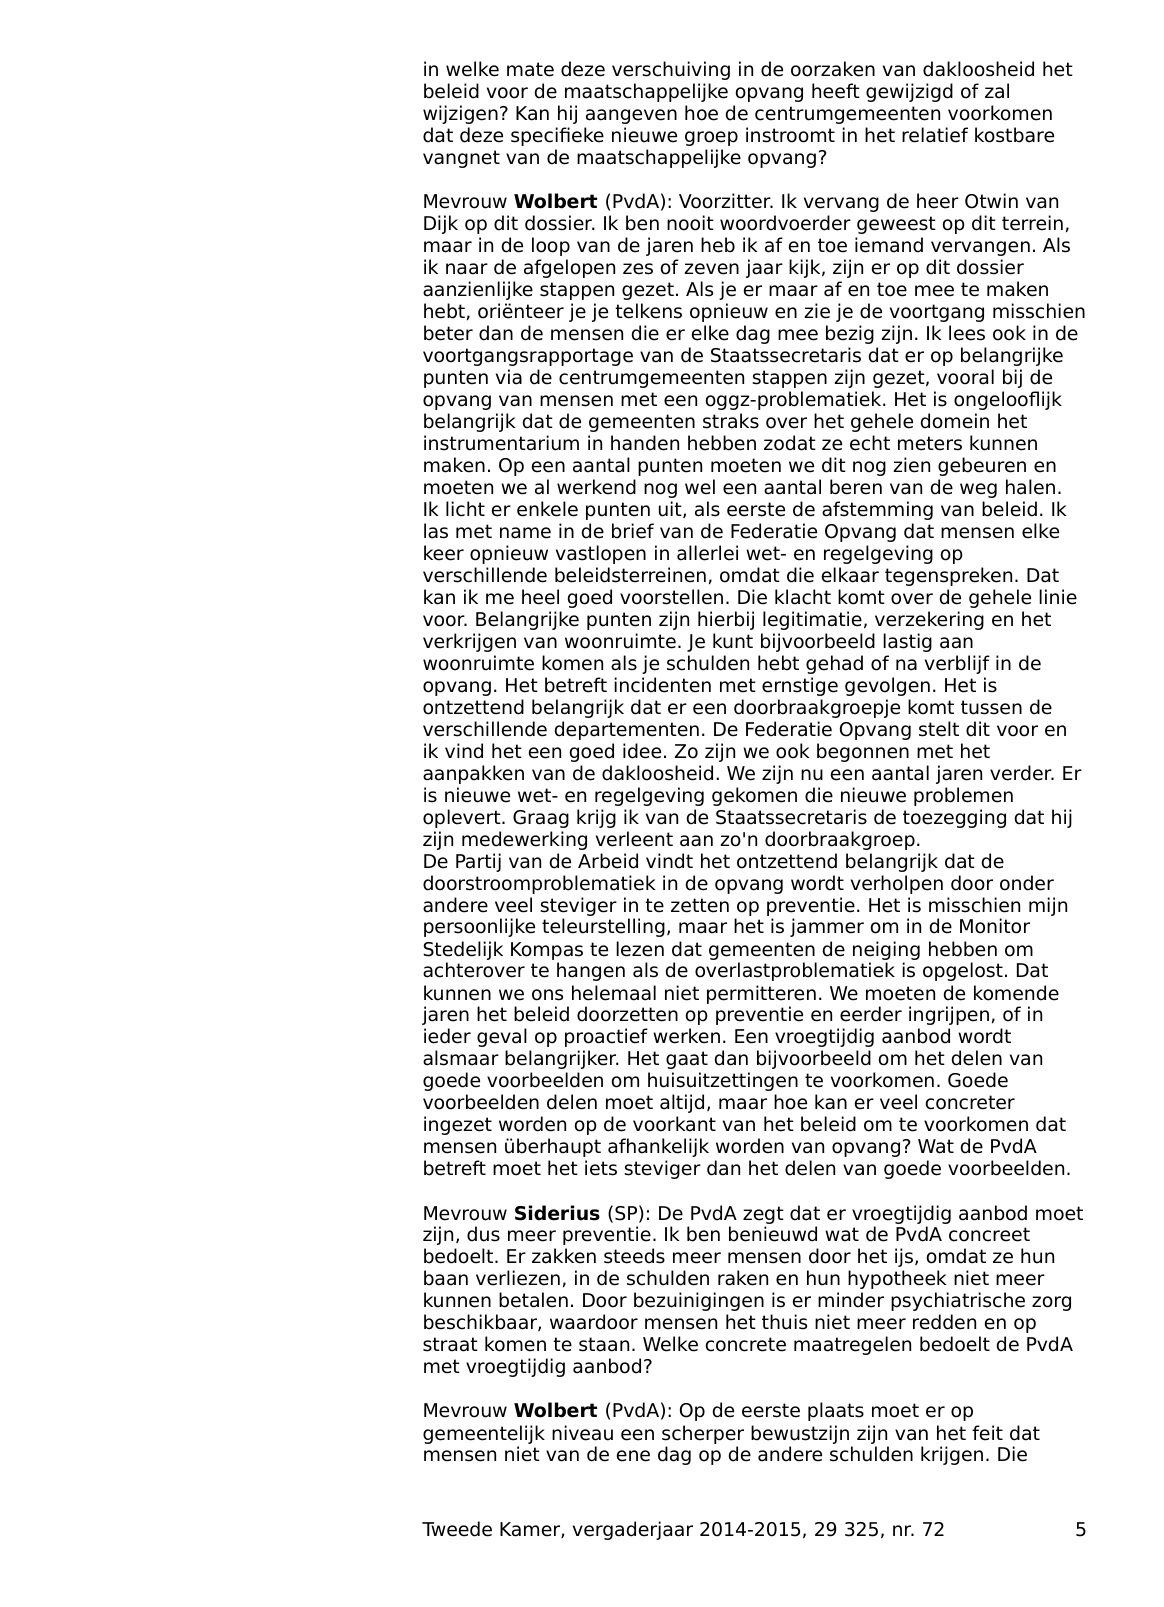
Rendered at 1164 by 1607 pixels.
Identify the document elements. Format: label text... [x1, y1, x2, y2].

text Ik licht er enkele punten uit, als eerste de afstemming van beleid. Ik las met name in de brief van de Federatie Opvang dat mensen elke keer opnieuw vastlopen in allerlei wet- en regelgeving op verschillende beleidsterreinen, omdat die elkaar tegenspreken. Dat kan ik me heel goed voorstellen. Die klacht komt over de gehele linie voor. Belangrijke punten zijn hierbij legitimatie, verzekering en het verkrijgen van woonruimte. Je kunt bijvoorbeeld lastig aan woonruimte komen als je schulden hebt gehad of na verblijf in de opvang. Het betreft incidenten met ernstige gevolgen. Het is ontzettend belangrijk dat er een doorbraakgroepje komt tussen de verschillende departementen. De Federatie Opvang stelt dit voor en ik vind het een goed idee. Zo zijn we ook begonnen met het aanpakken van de dakloosheid. We zijn nu een aantal jaren verder. Er is nieuwe wet- en regelgeving gekomen die nieuwe problemen oplevert. Graag krijg ik van de Staatssecretaris de toezegging dat hij zijn medewerking verleent aan zo'n doorbraakgroep. [422, 499, 1087, 851]
text Mevrouw Siderius (SP): De PvdA zegt dat er vroegtijdig aanbod moet zijn, dus meer preventie. Ik ben benieuwd wat de PvdA concreet bedoelt. Er zakken steeds meer mensen door het ijs, omdat ze hun baan verliezen, in de schulden raken en hun hypotheek niet meer kunnen betalen. Door bezuinigingen is er minder psychiatrische zorg beschikbaar, waardoor mensen het thuis niet meer redden en op straat komen te staan. Welke concrete maatregelen bedoelt de PvdA met vroegtijdig aanbod? [422, 1202, 1087, 1378]
text Mevrouw Wolbert (PvdA): Op de eerste plaats moet er op gemeentelijk niveau een scherper bewustzijn zijn van het feit dat mensen niet van de ene dag op de andere schulden krijgen. Die [422, 1400, 1087, 1466]
text in welke mate deze verschuiving in de oorzaken van dakloosheid het beleid voor de maatschappelijke opvang heeft gewijzigd of zal wijzigen? Kan hij aangeven hoe de centrumgemeenten voorkomen dat deze specifieke nieuwe groep instroomt in het relatief kostbare vangnet van de maatschappelijke opvang? [422, 59, 1087, 169]
text De Partij van de Arbeid vindt het ontzettend belangrijk dat de doorstroomproblematiek in de opvang wordt verholpen door onder andere veel steviger in te zetten op preventie. Het is misschien mijn persoonlijke teleurstelling, maar het is jammer om in de Monitor Stedelijk Kompas te lezen dat gemeenten de neiging hebben om achterover te hangen als de overlastproblematiek is opgelost. Dat kunnen we ons helemaal niet permitteren. We moeten de komende jaren het beleid doorzetten op preventie en eerder ingrijpen, of in ieder geval op proactief werken. Een vroegtijdig aanbod wordt alsmaar belangrijker. Het gaat dan bijvoorbeeld om het delen van goede voorbeelden om huisuitzettingen te voorkomen. Goede voorbeelden delen moet altijd, maar hoe kan er veel concreter ingezet worden op de voorkant van het beleid om te voorkomen dat mensen überhaupt afhankelijk worden van opvang? Wat de PvdA betreft moet het iets steviger dan het delen van goede voorbeelden. [422, 851, 1087, 1180]
text Mevrouw Wolbert (PvdA): Voorzitter. Ik vervang de heer Otwin van Dijk op dit dossier. Ik ben nooit woordvoerder geweest op dit terrein, maar in de loop van de jaren heb ik af en toe iemand vervangen. Als ik naar de afgelopen zes of zeven jaar kijk, zijn er op dit dossier aanzienlijke stappen gezet. Als je er maar af en toe mee te maken hebt, oriënteer je je telkens opnieuw en zie je de voortgang misschien beter dan de mensen die er elke dag mee bezig zijn. Ik lees ook in de voortgangsrapportage van de Staatssecretaris dat er op belangrijke punten via de centrumgemeenten stappen zijn gezet, vooral bij de opvang van mensen met een oggz-problematiek. Het is ongelooflijk belangrijk dat de gemeenten straks over het gehele domein het instrumentarium in handen hebben zodat ze echt meters kunnen maken. Op een aantal punten moeten we dit nog zien gebeuren en moeten we al werkend nog wel een aantal beren van de weg halen. [422, 191, 1087, 499]
